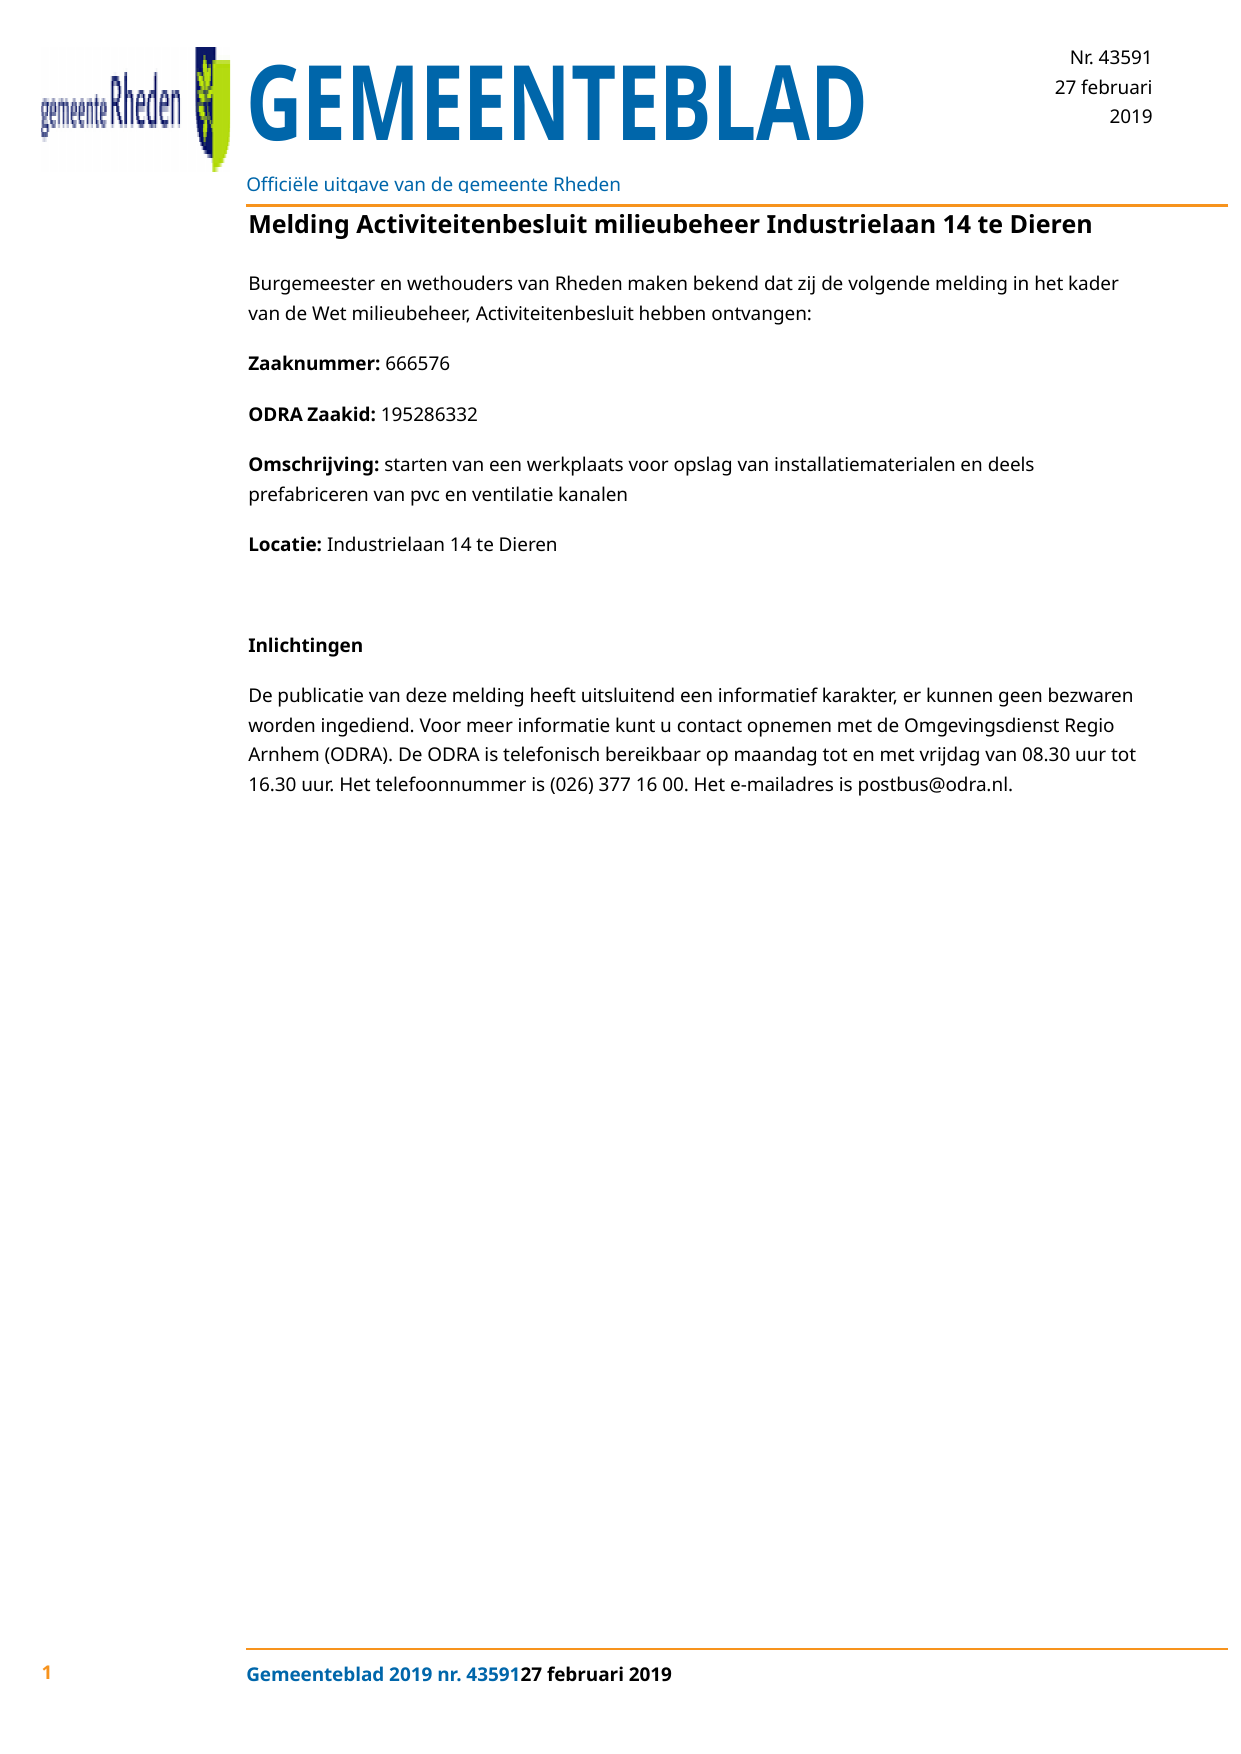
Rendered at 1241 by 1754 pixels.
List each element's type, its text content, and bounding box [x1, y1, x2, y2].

text Locatie: Industrielaan 14 te Dieren [248, 531, 1152, 557]
text Burgemeester en wethouders van Rheden maken bekend dat zij de volgende melding in het kader van de Wet milieubeheer, Activiteitenbesluit hebben ontvangen: [248, 270, 1152, 326]
text Melding Activiteitenbesluit milieubeheer Industrielaan 14 te Dieren [248, 207, 1152, 241]
text De publicatie van deze melding heeft uitsluitend een informatief karakter, er kunnen geen bezwaren worden ingediend. Voor meer informatie kunt u contact opnemen met de Omgevingsdienst Regio Arnhem (ODRA). De ODRA is telefonisch bereikbaar op maandag tot en met vrijdag van 08.30 uur tot 16.30 uur. Het telefoonnummer is (026) 377 16 00. Het e-mailadres is postbus@odra.nl. [248, 682, 1152, 797]
picture [41, 47, 231, 172]
text Omschrijving: starten van een werkplaats voor opslag van installatiematerialen en deels prefabriceren van pvc en ventilatie kanalen [248, 451, 1152, 506]
text ODRA Zaakid: 195286332 [248, 401, 1152, 426]
text Zaaknummer: 666576 [248, 350, 1152, 376]
text Inlichtingen [248, 632, 1152, 658]
